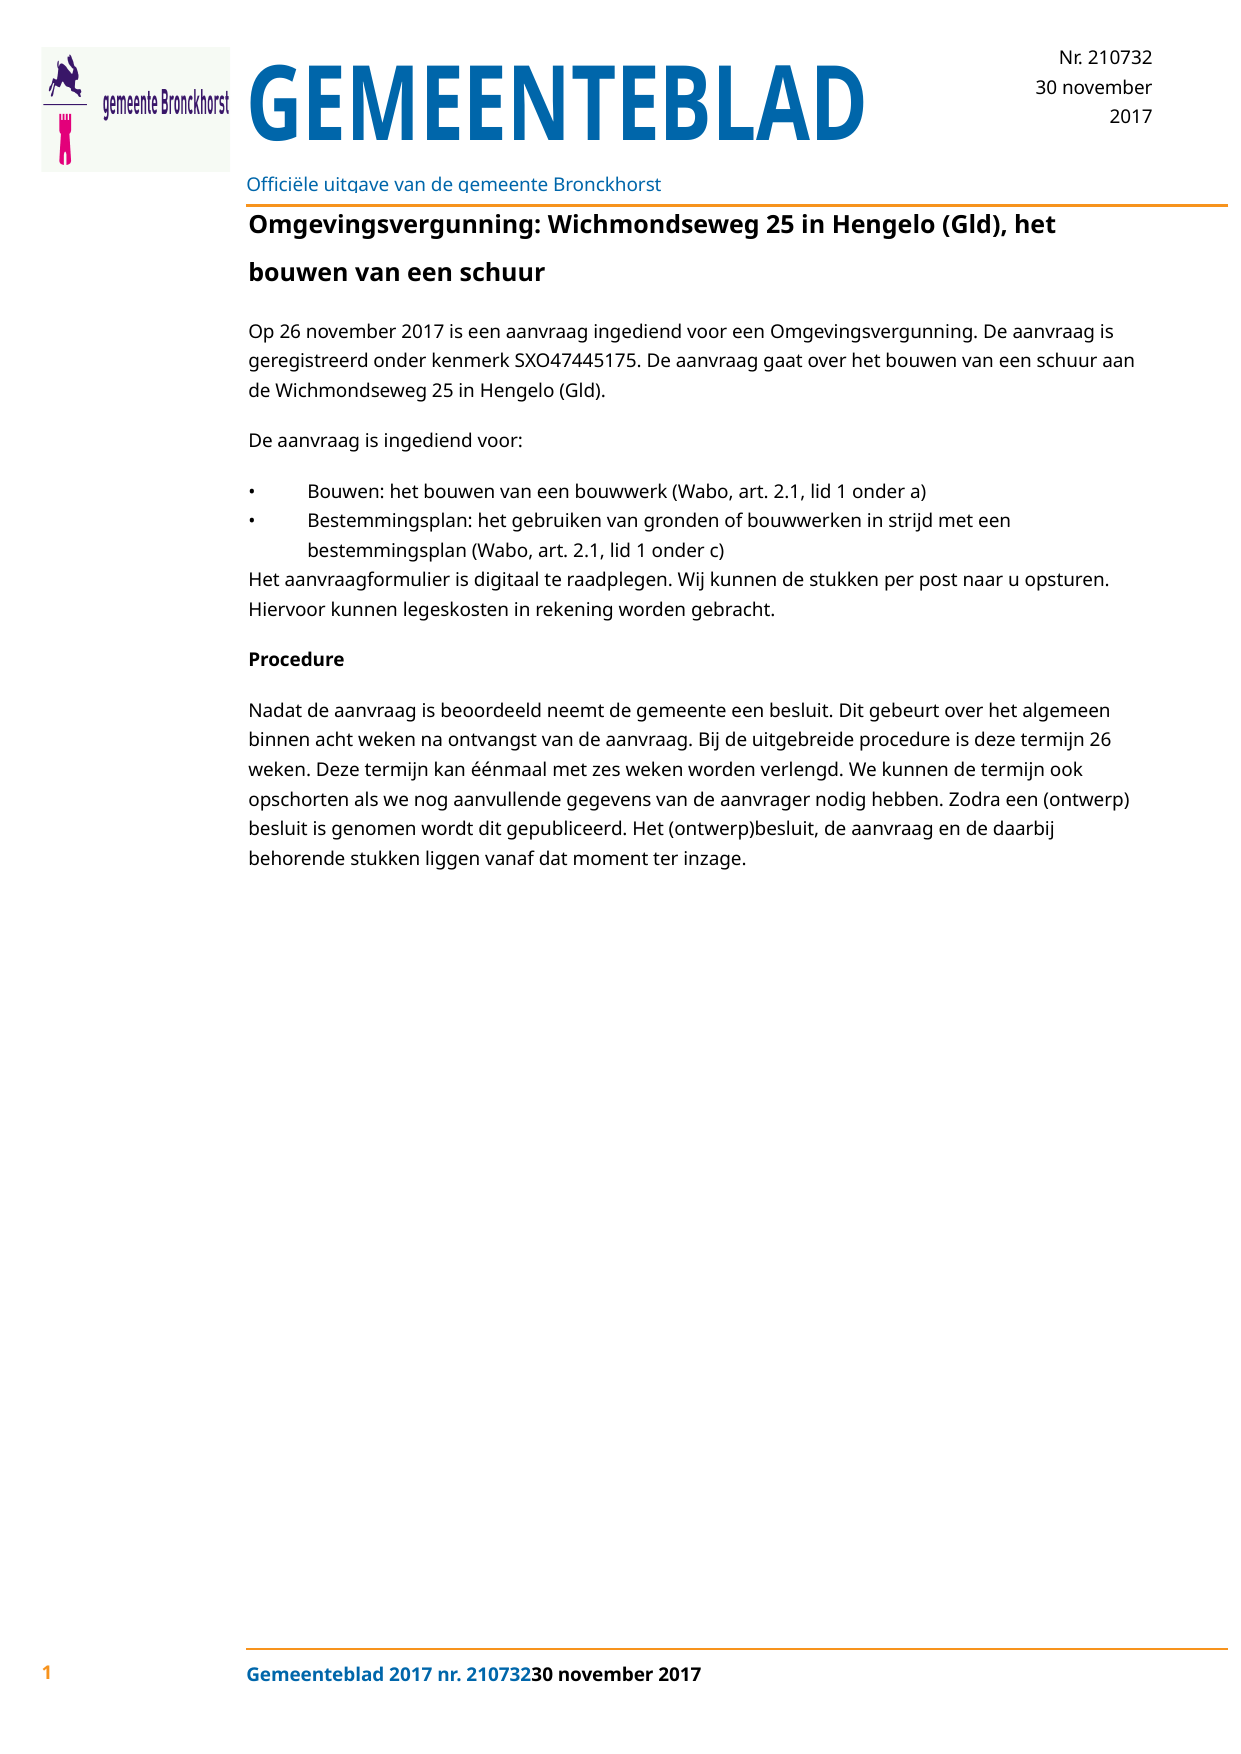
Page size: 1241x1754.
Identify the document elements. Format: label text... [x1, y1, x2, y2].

list Bestemmingsplan: het gebruiken van gronden of bouwwerken in strijd met een bestemmingsplan (Wabo, art. 2.1, lid 1 onder c) [248, 507, 1152, 563]
text Op 26 november 2017 is een aanvraag ingediend voor een Omgevingsvergunning. De aanvraag is geregistreerd onder kenmerk SXO47445175. De aanvraag gaat over het bouwen van een schuur aan de Wichmondseweg 25 in Hengelo (Gld). [248, 318, 1152, 403]
text Het aanvraagformulier is digitaal te raadplegen. Wij kunnen de stukken per post naar u opsturen. Hiervoor kunnen legeskosten in rekening worden gebracht. [248, 567, 1152, 622]
text Procedure [248, 647, 1152, 672]
picture [41, 47, 231, 172]
list Bouwen: het bouwen van een bouwwerk (Wabo, art. 2.1, lid 1 onder a) [248, 478, 1152, 504]
text De aanvraag is ingediend voor: [248, 427, 1152, 453]
text Nadat de aanvraag is beoordeeld neemt de gemeente een besluit. Dit gebeurt over het algemeen binnen acht weken na ontvangst van de aanvraag. Bij de uitgebreide procedure is deze termijn 26 weken. Deze termijn kan éénmaal met zes weken worden verlengd. We kunnen de termijn ook opschorten als we nog aanvullende gegevens van de aanvrager nodig hebben. Zodra een (ontwerp) besluit is genomen wordt dit gepubliceerd. Het (ontwerp)besluit, de aanvraag en de daarbij behorende stukken liggen vanaf dat moment ter inzage. [248, 697, 1152, 871]
text Omgevingsvergunning: Wichmondseweg 25 in Hengelo (Gld), het bouwen van een schuur [248, 207, 1152, 288]
